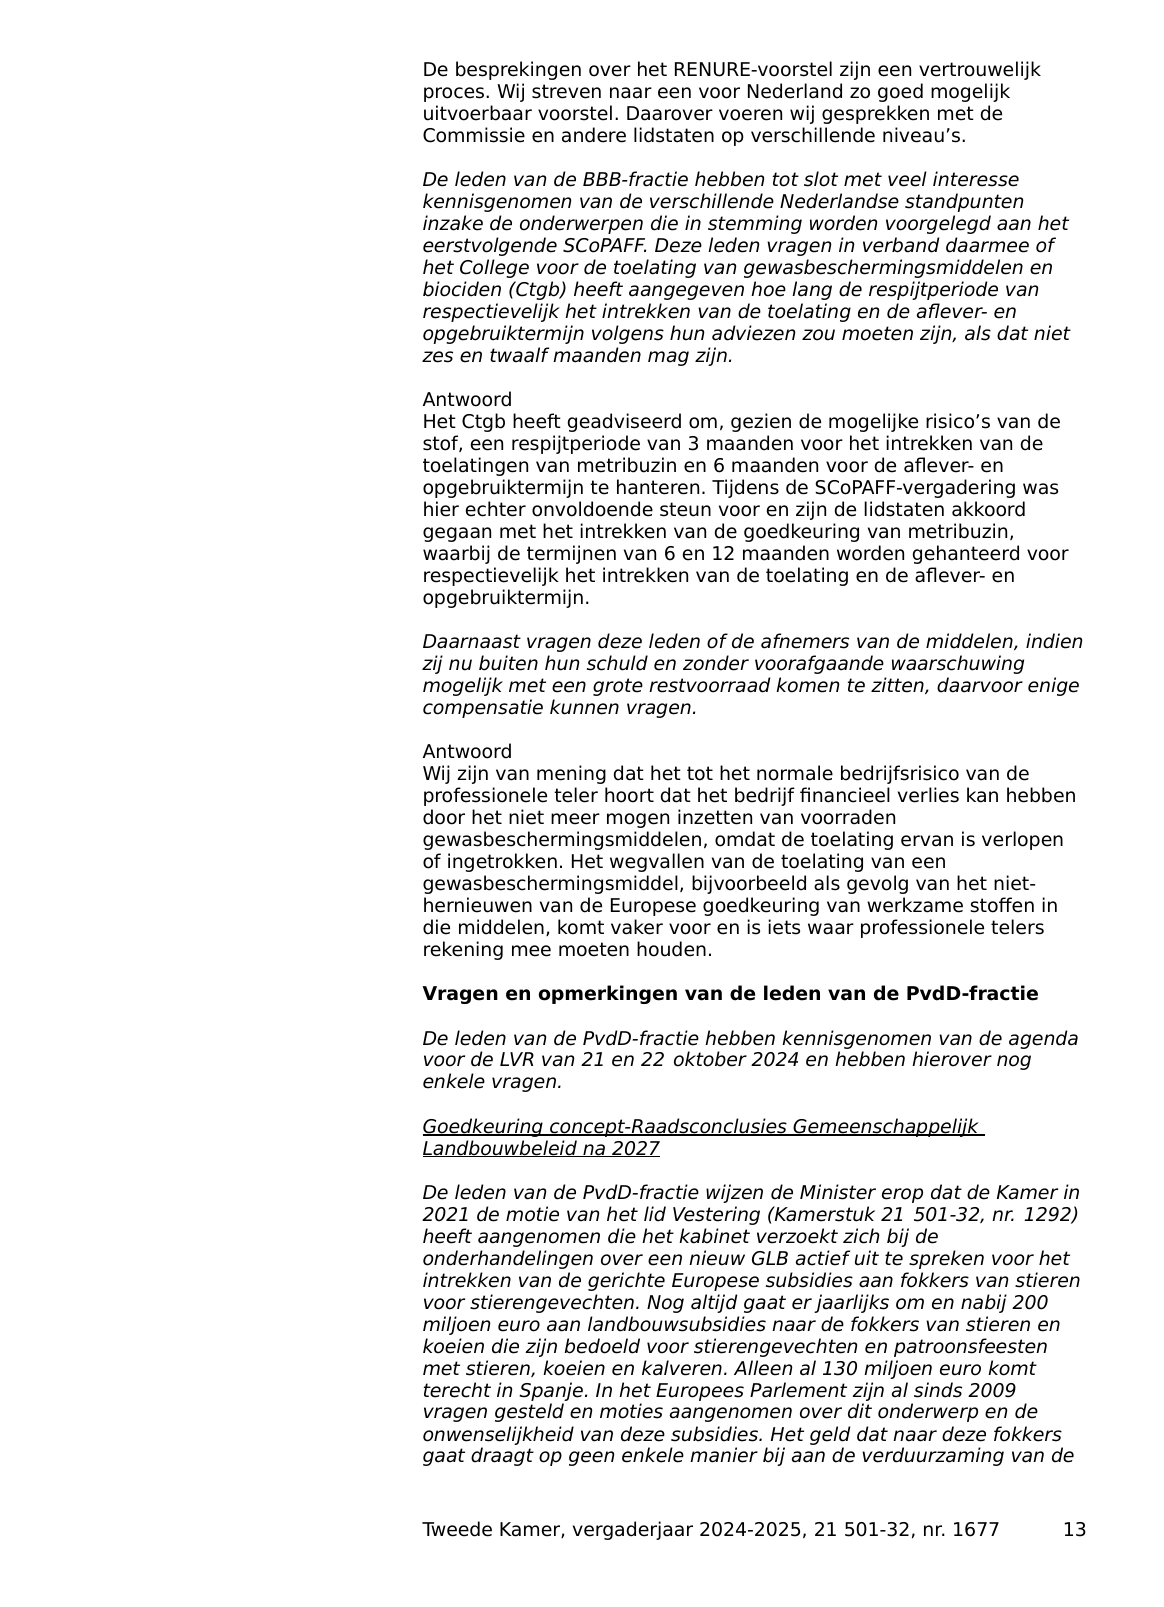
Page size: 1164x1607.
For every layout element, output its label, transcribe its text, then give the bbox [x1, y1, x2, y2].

text Wij zijn van mening dat het tot het normale bedrijfsrisico van de professionele teler hoort dat het bedrijf financieel verlies kan hebben door het niet meer mogen inzetten van voorraden gewasbeschermingsmiddelen, omdat de toelating ervan is verlopen of ingetrokken. Het wegvallen van de toelating van een gewasbeschermingsmiddel, bijvoorbeeld als gevolg van het niet-hernieuwen van de Europese goedkeuring van werkzame stoffen in die middelen, komt vaker voor en is iets waar professionele telers rekening mee moeten houden. [422, 763, 1087, 961]
text Het Ctgb heeft geadviseerd om, gezien de mogelijke risico’s van de stof, een respijtperiode van 3 maanden voor het intrekken van de toelatingen van metribuzin en 6 maanden voor de aflever- en opgebruiktermijn te hanteren. Tijdens de SCoPAFF-vergadering was hier echter onvoldoende steun voor en zijn de lidstaten akkoord gegaan met het intrekken van de goedkeuring van metribuzin, waarbij de termijnen van 6 en 12 maanden worden gehanteerd voor respectievelijk het intrekken van de toelating en de aflever- en opgebruiktermijn. [422, 411, 1087, 609]
text De leden van de PvdD-fractie wijzen de Minister erop dat de Kamer in 2021 de motie van het lid Vestering (Kamerstuk 21 501-32, nr. 1292) heeft aangenomen die het kabinet verzoekt zich bij de onderhandelingen over een nieuw GLB actief uit te spreken voor het intrekken van de gerichte Europese subsidies aan fokkers van stieren voor stierengevechten. Nog altijd gaat er jaarlijks om en nabij 200 miljoen euro aan landbouwsubsidies naar de fokkers van stieren en koeien die zijn bedoeld voor stierengevechten en patroonsfeesten met stieren, koeien en kalveren. Alleen al 130 miljoen euro komt terecht in Spanje. In het Europees Parlement zijn al sinds 2009 vragen gesteld en moties aangenomen over dit onderwerp en de onwenselijkheid van deze subsidies. Het geld dat naar deze fokkers gaat draagt op geen enkele manier bij aan de verduurzaming van de [422, 1182, 1087, 1467]
text Daarnaast vragen deze leden of de afnemers van de middelen, indien zij nu buiten hun schuld en zonder voorafgaande waarschuwing mogelijk met een grote restvoorraad komen te zitten, daarvoor enige compensatie kunnen vragen. [422, 631, 1087, 719]
subtitle Goedkeuring concept-Raadsconclusies Gemeenschappelijk Landbouwbeleid na 2027 [422, 1116, 1087, 1159]
text De leden van de BBB-fractie hebben tot slot met veel interesse kennisgenomen van de verschillende Nederlandse standpunten inzake de onderwerpen die in stemming worden voorgelegd aan het eerstvolgende SCoPAFF. Deze leden vragen in verband daarmee of het College voor de toelating van gewasbeschermingsmiddelen en biociden (Ctgb) heeft aangegeven hoe lang de respijtperiode van respectievelijk het intrekken van de toelating en de aflever- en opgebruiktermijn volgens hun adviezen zou moeten zijn, als dat niet zes en twaalf maanden mag zijn. [422, 169, 1087, 367]
text De besprekingen over het RENURE-voorstel zijn een vertrouwelijk proces. Wij streven naar een voor Nederland zo goed mogelijk uitvoerbaar voorstel. Daarover voeren wij gesprekken met de Commissie en andere lidstaten op verschillende niveau’s. [422, 59, 1087, 147]
text Antwoord [422, 389, 1087, 411]
text Antwoord [422, 741, 1087, 763]
subtitle Vragen en opmerkingen van de leden van de PvdD-fractie [422, 983, 1087, 1005]
text De leden van de PvdD-fractie hebben kennisgenomen van de agenda voor de LVR van 21 en 22 oktober 2024 en hebben hierover nog enkele vragen. [422, 1027, 1087, 1093]
